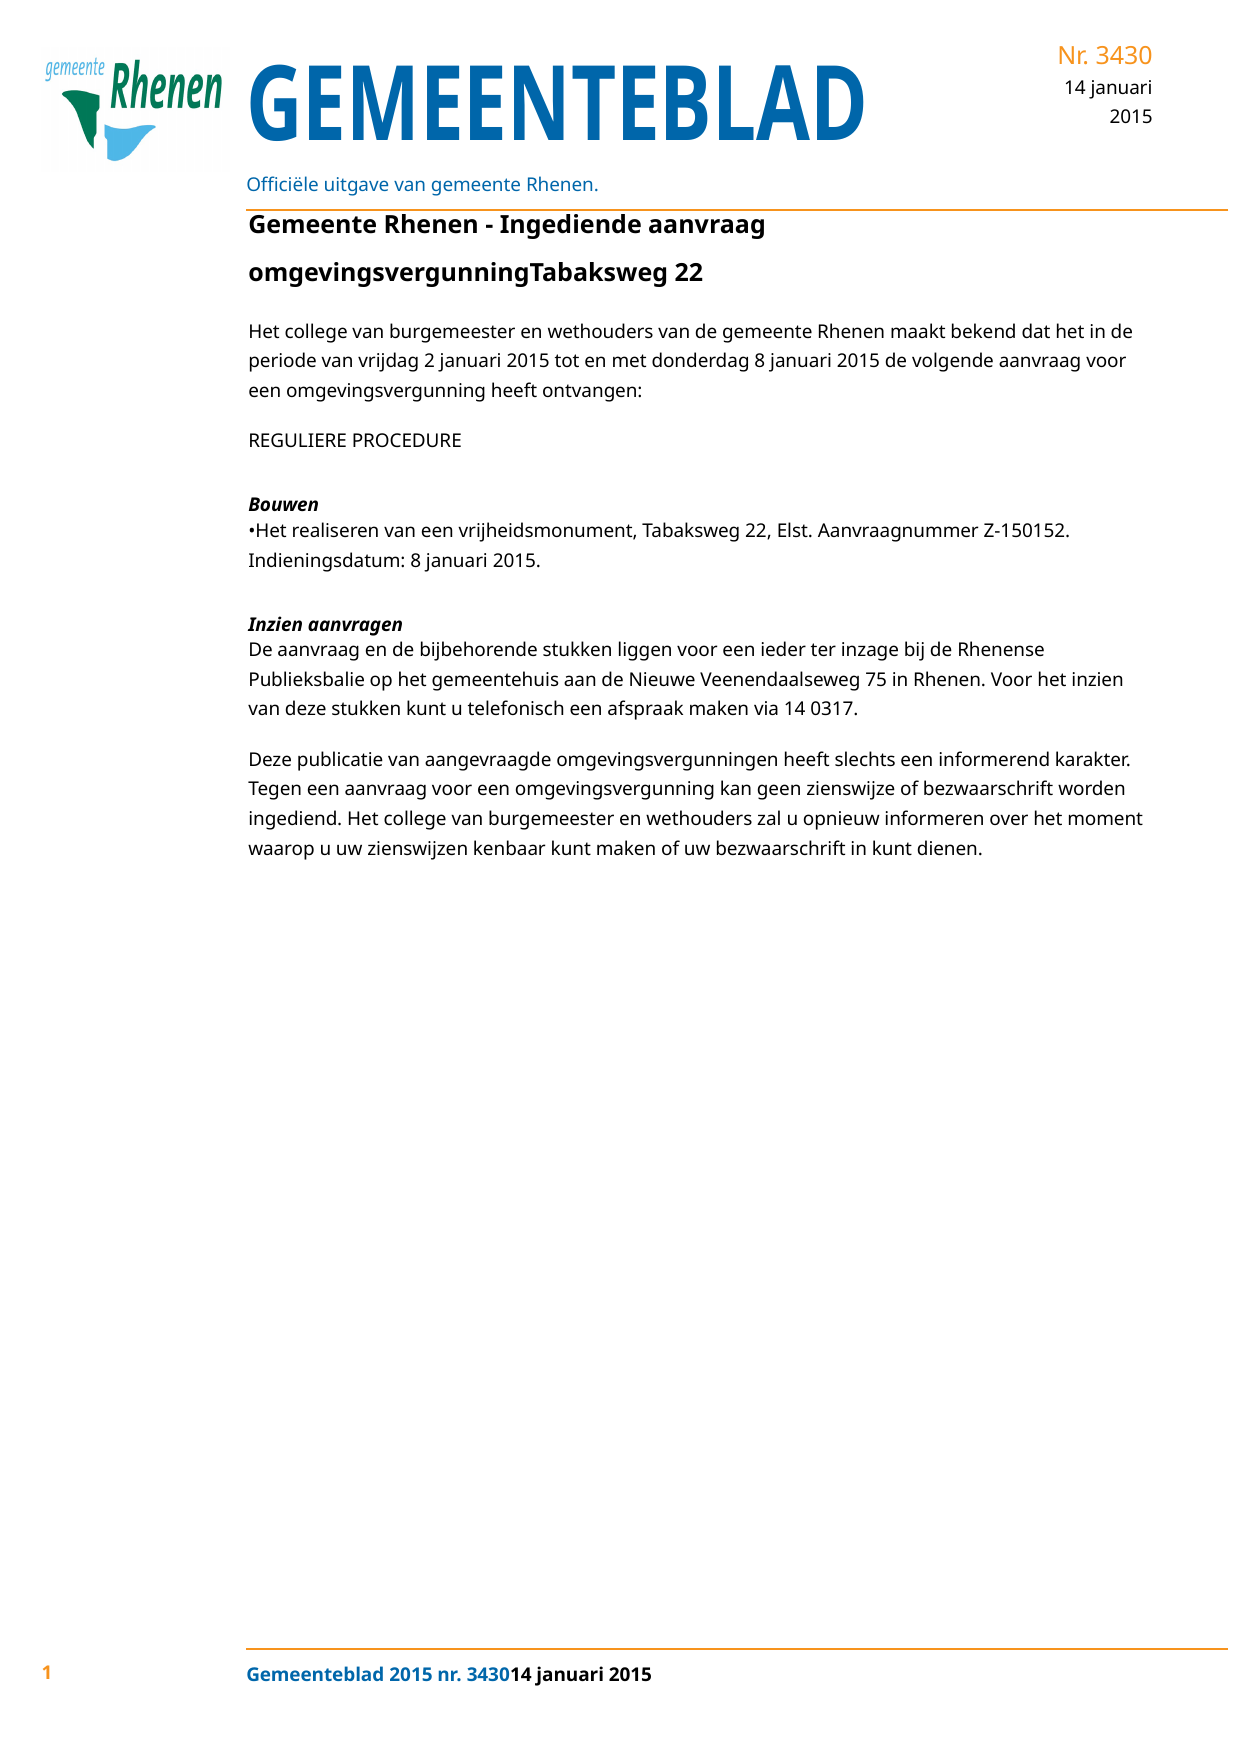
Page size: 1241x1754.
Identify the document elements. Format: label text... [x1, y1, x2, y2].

picture [41, 47, 231, 172]
text Bouwen [248, 491, 1152, 517]
text Gemeente Rhenen - Ingediende aanvraag omgevingsvergunningTabaksweg 22 [248, 211, 1152, 288]
text •Het realiseren van een vrijheidsmonument, Tabaksweg 22, Elst. Aanvraagnummer Z-150152. Indieningsdatum: 8 januari 2015. [248, 517, 1152, 572]
text REGULIERE PROCEDURE [248, 427, 1152, 453]
text Het college van burgemeester en wethouders van de gemeente Rhenen maakt bekend dat het in de periode van vrijdag 2 januari 2015 tot en met donderdag 8 januari 2015 de volgende aanvraag voor een omgevingsvergunning heeft ontvangen: [248, 318, 1152, 403]
text De aanvraag en de bijbehorende stukken liggen voor een ieder ter inzage bij de Rhenense Publieksbalie op het gemeentehuis aan de Nieuwe Veenendaalseweg 75 in Rhenen. Voor het inzien van deze stukken kunt u telefonisch een afspraak maken via 14 0317. [248, 636, 1152, 721]
text Deze publicatie van aangevraagde omgevingsvergunningen heeft slechts een informerend karakter. Tegen een aanvraag voor een omgevingsvergunning kan geen zienswijze of bezwaarschrift worden ingediend. Het college van burgemeester en wethouders zal u opnieuw informeren over het moment waarop u uw zienswijzen kenbaar kunt maken of uw bezwaarschrift in kunt dienen. [248, 746, 1152, 861]
text Inzien aanvragen [248, 611, 1152, 636]
